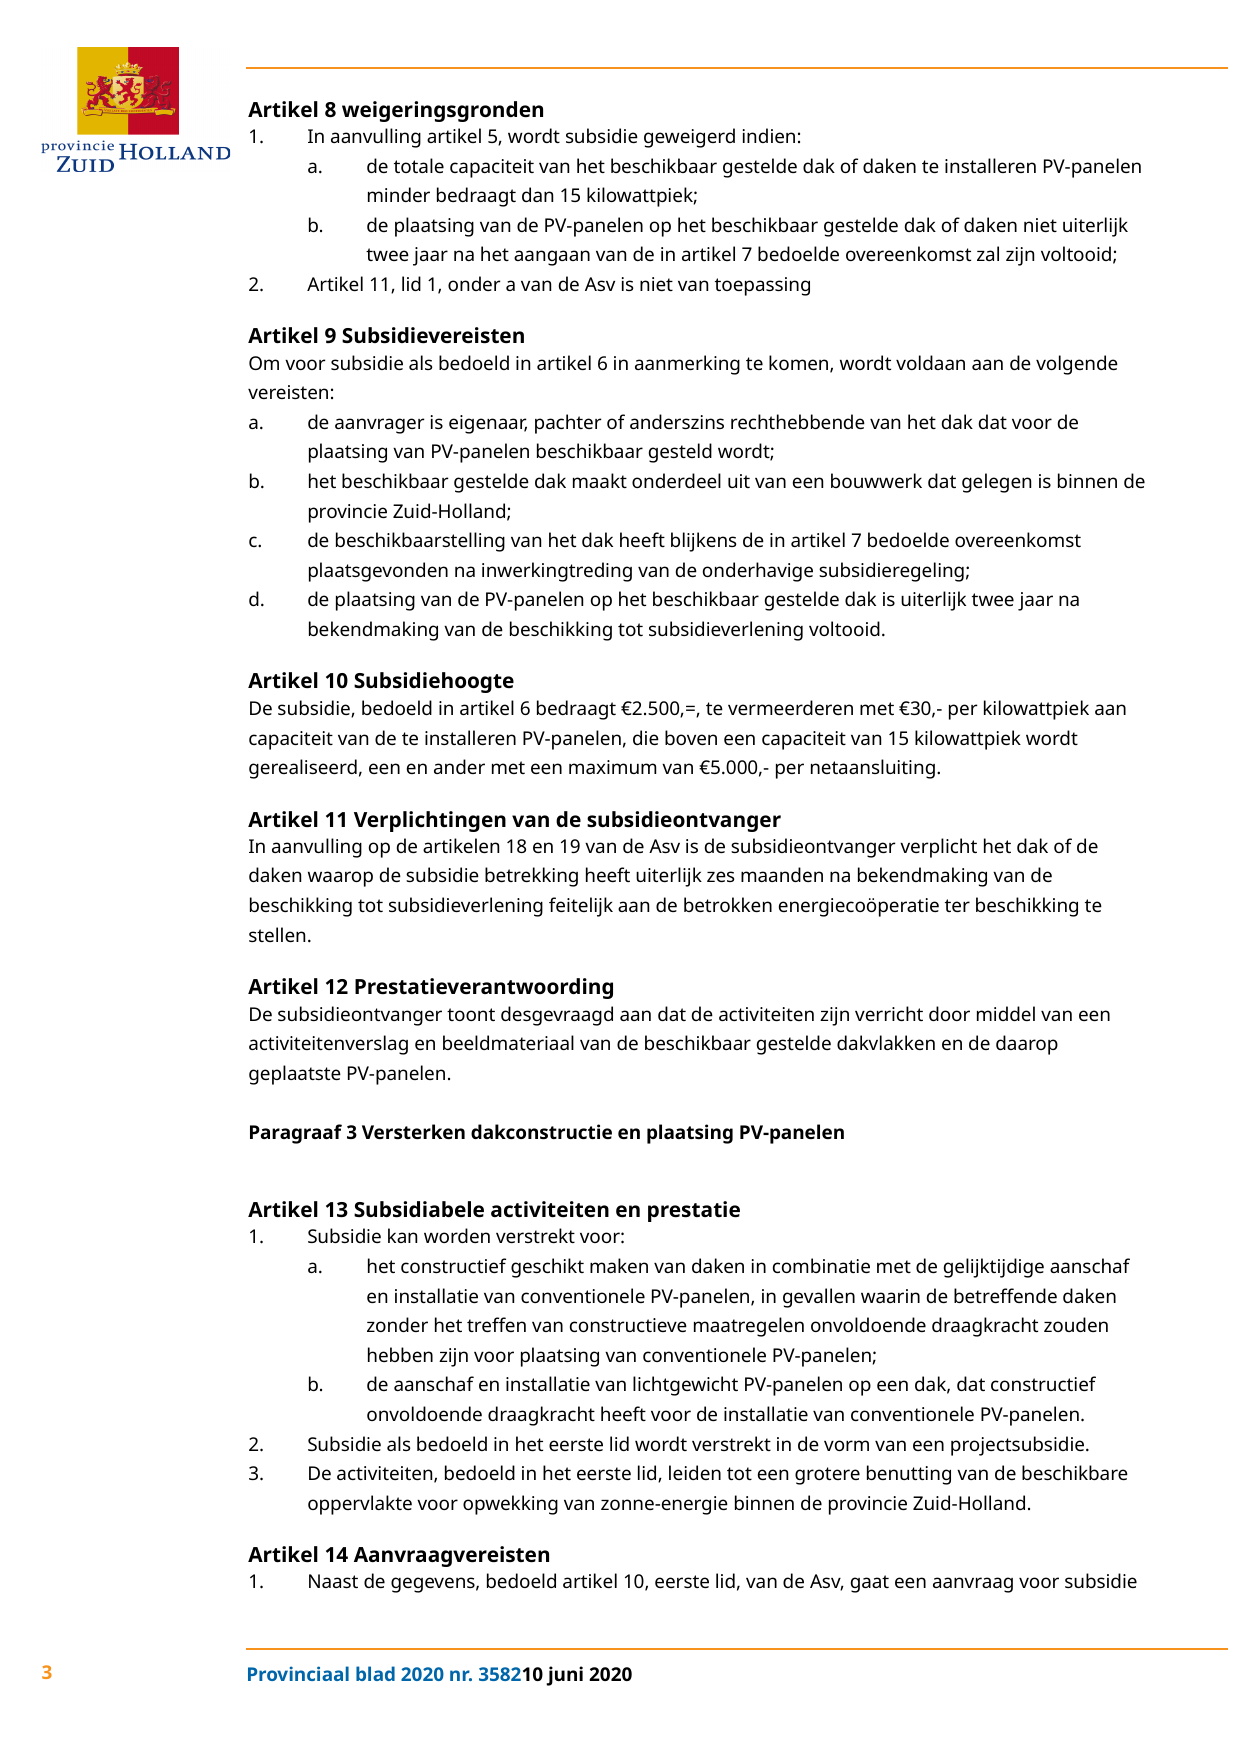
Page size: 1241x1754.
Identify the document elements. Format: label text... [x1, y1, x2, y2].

text In aanvulling op de artikelen 18 en 19 van de Asv is de subsidieontvanger verplicht het dak of de daken waarop de subsidie betrekking heeft uiterlijk zes maanden na bekendmaking van de beschikking tot subsidieverlening feitelijk aan de betrokken energiecoöperatie ter beschikking te stellen. [248, 833, 1152, 948]
list de aanvrager is eigenaar, pachter of anderszins rechthebbende van het dak dat voor de plaatsing van PV-panelen beschikbaar gesteld wordt; [248, 409, 1152, 464]
text De subsidieontvanger toont desgevraagd aan dat de activiteiten zijn verricht door middel van een activiteitenverslag en beeldmateriaal van de beschikbaar gestelde dakvlakken en de daarop geplaatste PV-panelen. [248, 1001, 1152, 1086]
list Subsidie als bedoeld in het eerste lid wordt verstrekt in de vorm van een projectsubsidie. [248, 1431, 1152, 1456]
text Artikel 11 Verplichtingen van de subsidieontvanger [248, 805, 1152, 833]
list De activiteiten, bedoeld in het eerste lid, leiden tot een grotere benutting van de beschikbare oppervlakte voor opwekking van zonne-energie binnen de provincie Zuid-Holland. [248, 1460, 1152, 1516]
list het beschikbaar gestelde dak maakt onderdeel uit van een bouwwerk dat gelegen is binnen de provincie Zuid-Holland; [248, 468, 1152, 524]
text De subsidie, bedoeld in artikel 6 bedraagt €2.500,=, te vermeerderen met €30,- per kilowattpiek aan capaciteit van de te installeren PV-panelen, die boven een capaciteit van 15 kilowattpiek wordt gerealiseerd, een en ander met een maximum van €5.000,- per netaansluiting. [248, 695, 1152, 780]
picture [41, 47, 231, 172]
list Subsidie kan worden verstrekt voor: [248, 1224, 1152, 1249]
text Artikel 13 Subsidiabele activiteiten en prestatie [248, 1195, 1152, 1224]
list de plaatsing van de PV-panelen op het beschikbaar gestelde dak is uiterlijk twee jaar na bekendmaking van de beschikking tot subsidieverlening voltooid. [248, 587, 1152, 642]
list het constructief geschikt maken van daken in combinatie met de gelijktijdige aanschaf en installatie van conventionele PV-panelen, in gevallen waarin de betreffende daken zonder het treffen van constructieve maatregelen onvoldoende draagkracht zouden hebben zijn voor plaatsing van conventionele PV-panelen; [307, 1253, 1152, 1368]
text Om voor subsidie als bedoeld in artikel 6 in aanmerking te komen, wordt voldaan aan de volgende vereisten: [248, 350, 1152, 405]
text Paragraaf 3 Versterken dakconstructie en plaatsing PV-panelen [248, 1119, 1152, 1145]
text Artikel 8 weigeringsgronden [248, 95, 1152, 123]
list Artikel 11, lid 1, onder a van de Asv is niet van toepassing [248, 271, 1152, 297]
list de aanschaf en installatie van lichtgewicht PV-panelen op een dak, dat constructief onvoldoende draagkracht heeft voor de installatie van conventionele PV-panelen. [307, 1372, 1152, 1427]
list de beschikbaarstelling van het dak heeft blijkens de in artikel 7 bedoelde overeenkomst plaatsgevonden na inwerkingtreding van de onderhavige subsidieregeling; [248, 527, 1152, 583]
list Naast de gegevens, bedoeld artikel 10, eerste lid, van de Asv, gaat een aanvraag voor subsidie [248, 1569, 1152, 1594]
text Artikel 9 Subsidievereisten [248, 322, 1152, 350]
list In aanvulling artikel 5, wordt subsidie geweigerd indien: [248, 123, 1152, 149]
text Artikel 10 Subsidiehoogte [248, 667, 1152, 695]
text Artikel 14 Aanvraagvereisten [248, 1540, 1152, 1569]
text Artikel 12 Prestatieverantwoording [248, 972, 1152, 1001]
list de plaatsing van de PV-panelen op het beschikbaar gestelde dak of daken niet uiterlijk twee jaar na het aangaan van de in artikel 7 bedoelde overeenkomst zal zijn voltooid; [307, 212, 1152, 267]
list de totale capaciteit van het beschikbaar gestelde dak of daken te installeren PV-panelen minder bedraagt dan 15 kilowattpiek; [307, 153, 1152, 208]
